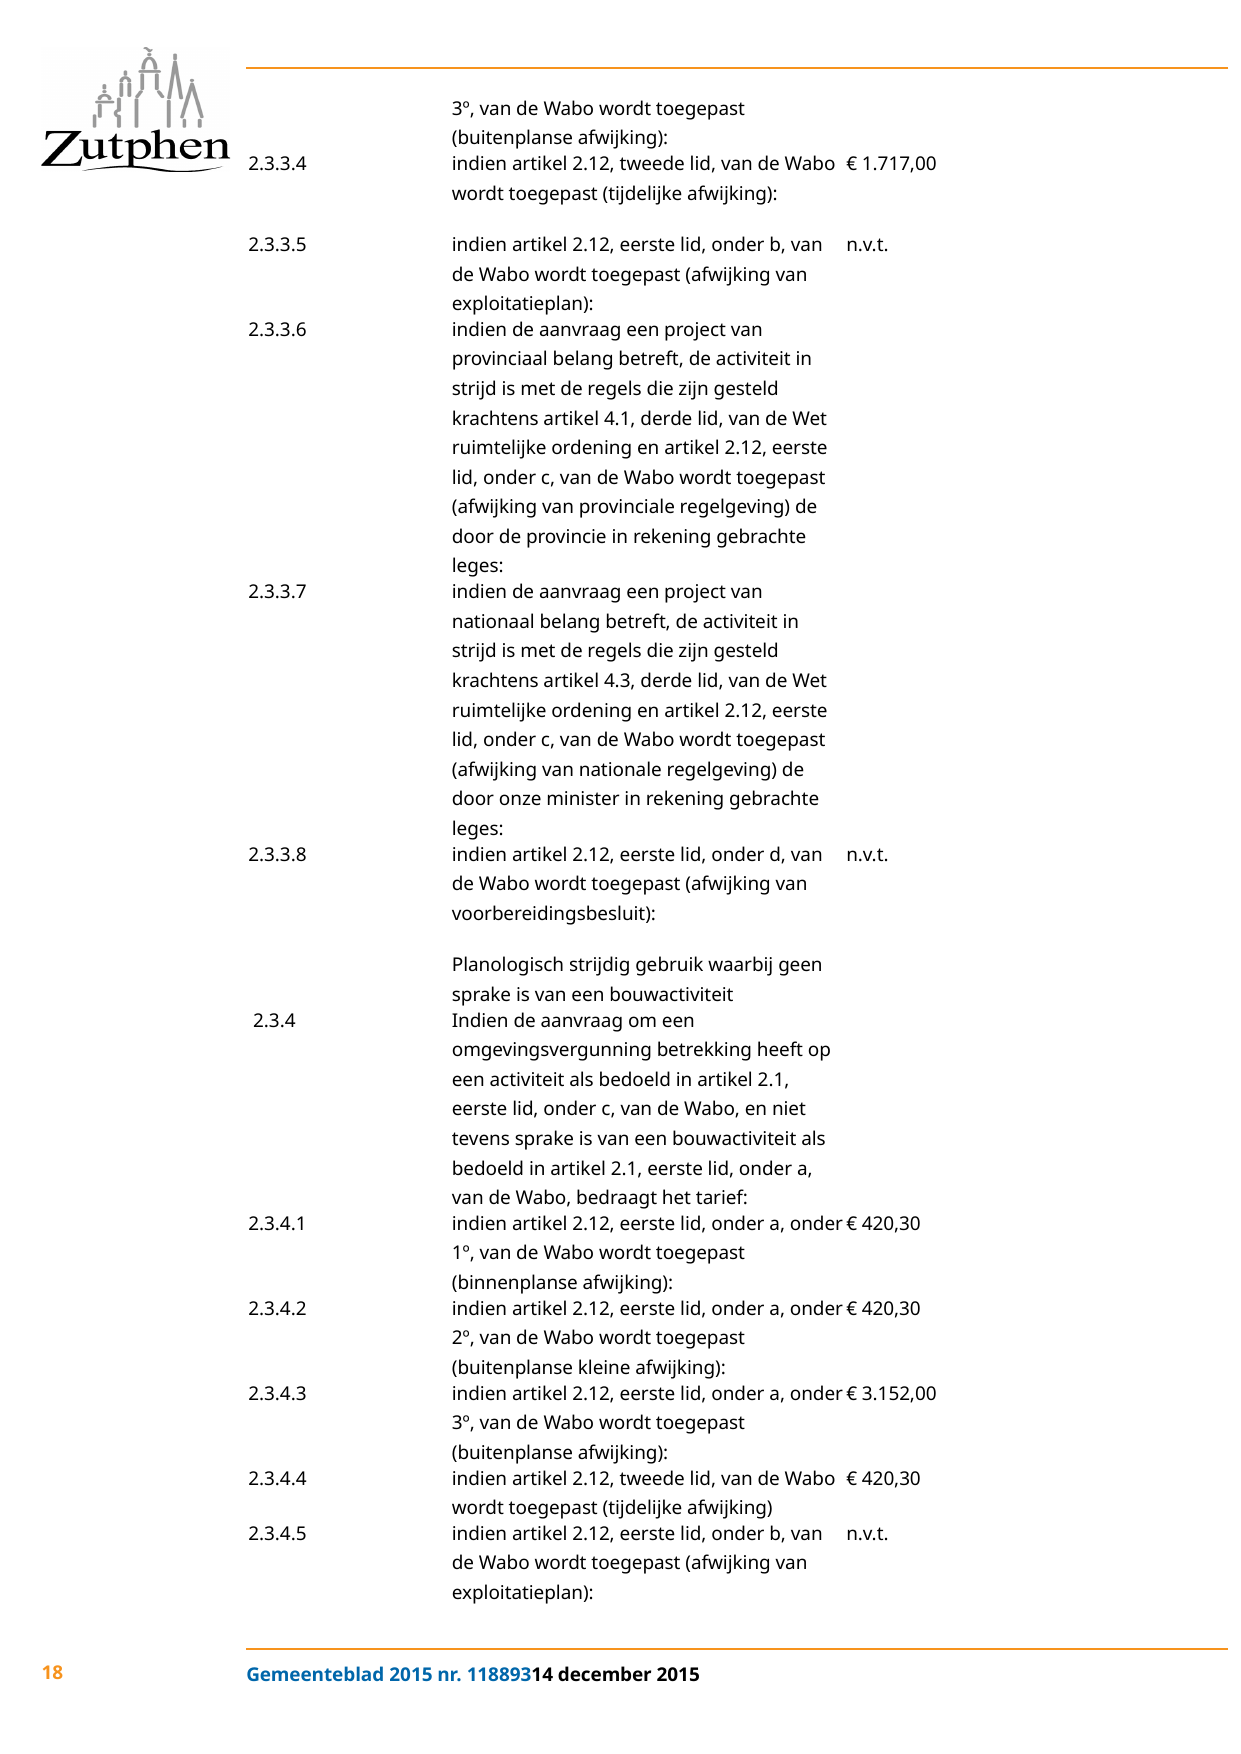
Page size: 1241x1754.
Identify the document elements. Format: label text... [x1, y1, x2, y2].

picture [41, 47, 231, 172]
table_cell Indien de aanvraag om een omgevingsvergunning betrekking heeft op een activiteit als bedoeld in artikel 2.1, eerste lid, onder c, van de Wabo, en niet tevens sprake is van een bouwactiviteit als bedoeld in artikel 2.1, eerste lid, onder a, van de Wabo, bedraagt het tarief: [452, 1007, 846, 1210]
table_cell € 420,30 [846, 1210, 1050, 1295]
table_cell indien artikel 2.12, eerste lid, onder b, van de Wabo wordt toegepast (afwijking van exploitatieplan): [452, 1520, 846, 1605]
table_cell 2.3.4.4 [248, 1465, 452, 1520]
table_cell [846, 205, 1050, 231]
table_cell n.v.t. [846, 841, 1050, 926]
table_cell € 3.152,00 [846, 1380, 1050, 1465]
table_cell 2.3.4.2 [248, 1295, 452, 1380]
table_cell 2.3.3.6 [248, 316, 452, 578]
table_cell [248, 951, 452, 1007]
table_cell indien de aanvraag een project van nationaal belang betreft, de activiteit in strijd is met de regels die zijn gesteld krachtens artikel 4.3, derde lid, van de Wet ruimtelijke ordening en artikel 2.12, eerste lid, onder c, van de Wabo wordt toegepast (afwijking van nationale regelgeving) de door onze minister in rekening gebrachte leges: [452, 579, 846, 841]
table_cell indien artikel 2.12, tweede lid, van de Wabo wordt toegepast (tijdelijke afwijking) [452, 1465, 846, 1520]
table_cell [846, 951, 1050, 1007]
table_cell indien artikel 2.12, eerste lid, onder d, van de Wabo wordt toegepast (afwijking van voorbereidingsbesluit): [452, 841, 846, 926]
table_cell indien artikel 2.12, tweede lid, van de Wabo wordt toegepast (tijdelijke afwijking): [452, 150, 846, 205]
table_cell 2.3.4.5 [248, 1520, 452, 1605]
table_cell € 1.717,00 [846, 150, 1050, 205]
table_cell [846, 1007, 1050, 1210]
table_cell 2.3.3.8 [248, 841, 452, 926]
table_cell 2.3.4.3 [248, 1380, 452, 1465]
table_cell n.v.t. [846, 1520, 1050, 1605]
table_cell 2.3.3.5 [248, 231, 452, 316]
table_cell [248, 926, 452, 951]
table_cell [846, 95, 1050, 150]
table_cell 2.3.3.7 [248, 579, 452, 841]
table_cell indien artikel 2.12, eerste lid, onder a, onder 2º, van de Wabo wordt toegepast (buitenplanse kleine afwijking): [452, 1295, 846, 1380]
table_cell indien de aanvraag een project van provinciaal belang betreft, de activiteit in strijd is met de regels die zijn gesteld krachtens artikel 4.1, derde lid, van de Wet ruimtelijke ordening en artikel 2.12, eerste lid, onder c, van de Wabo wordt toegepast (afwijking van provinciale regelgeving) de door de provincie in rekening gebrachte leges: [452, 316, 846, 578]
table_cell 2.3.3.4 [248, 150, 452, 205]
table_cell € 420,30 [846, 1295, 1050, 1380]
table_cell [846, 579, 1050, 841]
table_cell [452, 205, 846, 231]
table_cell indien artikel 2.12, eerste lid, onder a, onder 1º, van de Wabo wordt toegepast (binnenplanse afwijking): [452, 1210, 846, 1295]
table_cell € 420,30 [846, 1465, 1050, 1520]
table_cell indien artikel 2.12, eerste lid, onder a, onder 3º, van de Wabo wordt toegepast (buitenplanse afwijking): [452, 1380, 846, 1465]
table_cell 2.3.4 [248, 1007, 452, 1210]
table_cell indien artikel 2.12, eerste lid, onder b, van de Wabo wordt toegepast (afwijking van exploitatieplan): [452, 231, 846, 316]
table_cell Planologisch strijdig gebruik waarbij geen sprake is van een bouwactiviteit [452, 951, 846, 1007]
table_cell [452, 926, 846, 951]
table_cell n.v.t. [846, 231, 1050, 316]
table_cell [248, 95, 452, 150]
table_cell [846, 926, 1050, 951]
table_cell 3º, van de Wabo wordt toegepast (buitenplanse afwijking): [452, 95, 846, 150]
table_cell [846, 316, 1050, 578]
table_cell [248, 205, 452, 231]
table_cell 2.3.4.1 [248, 1210, 452, 1295]
